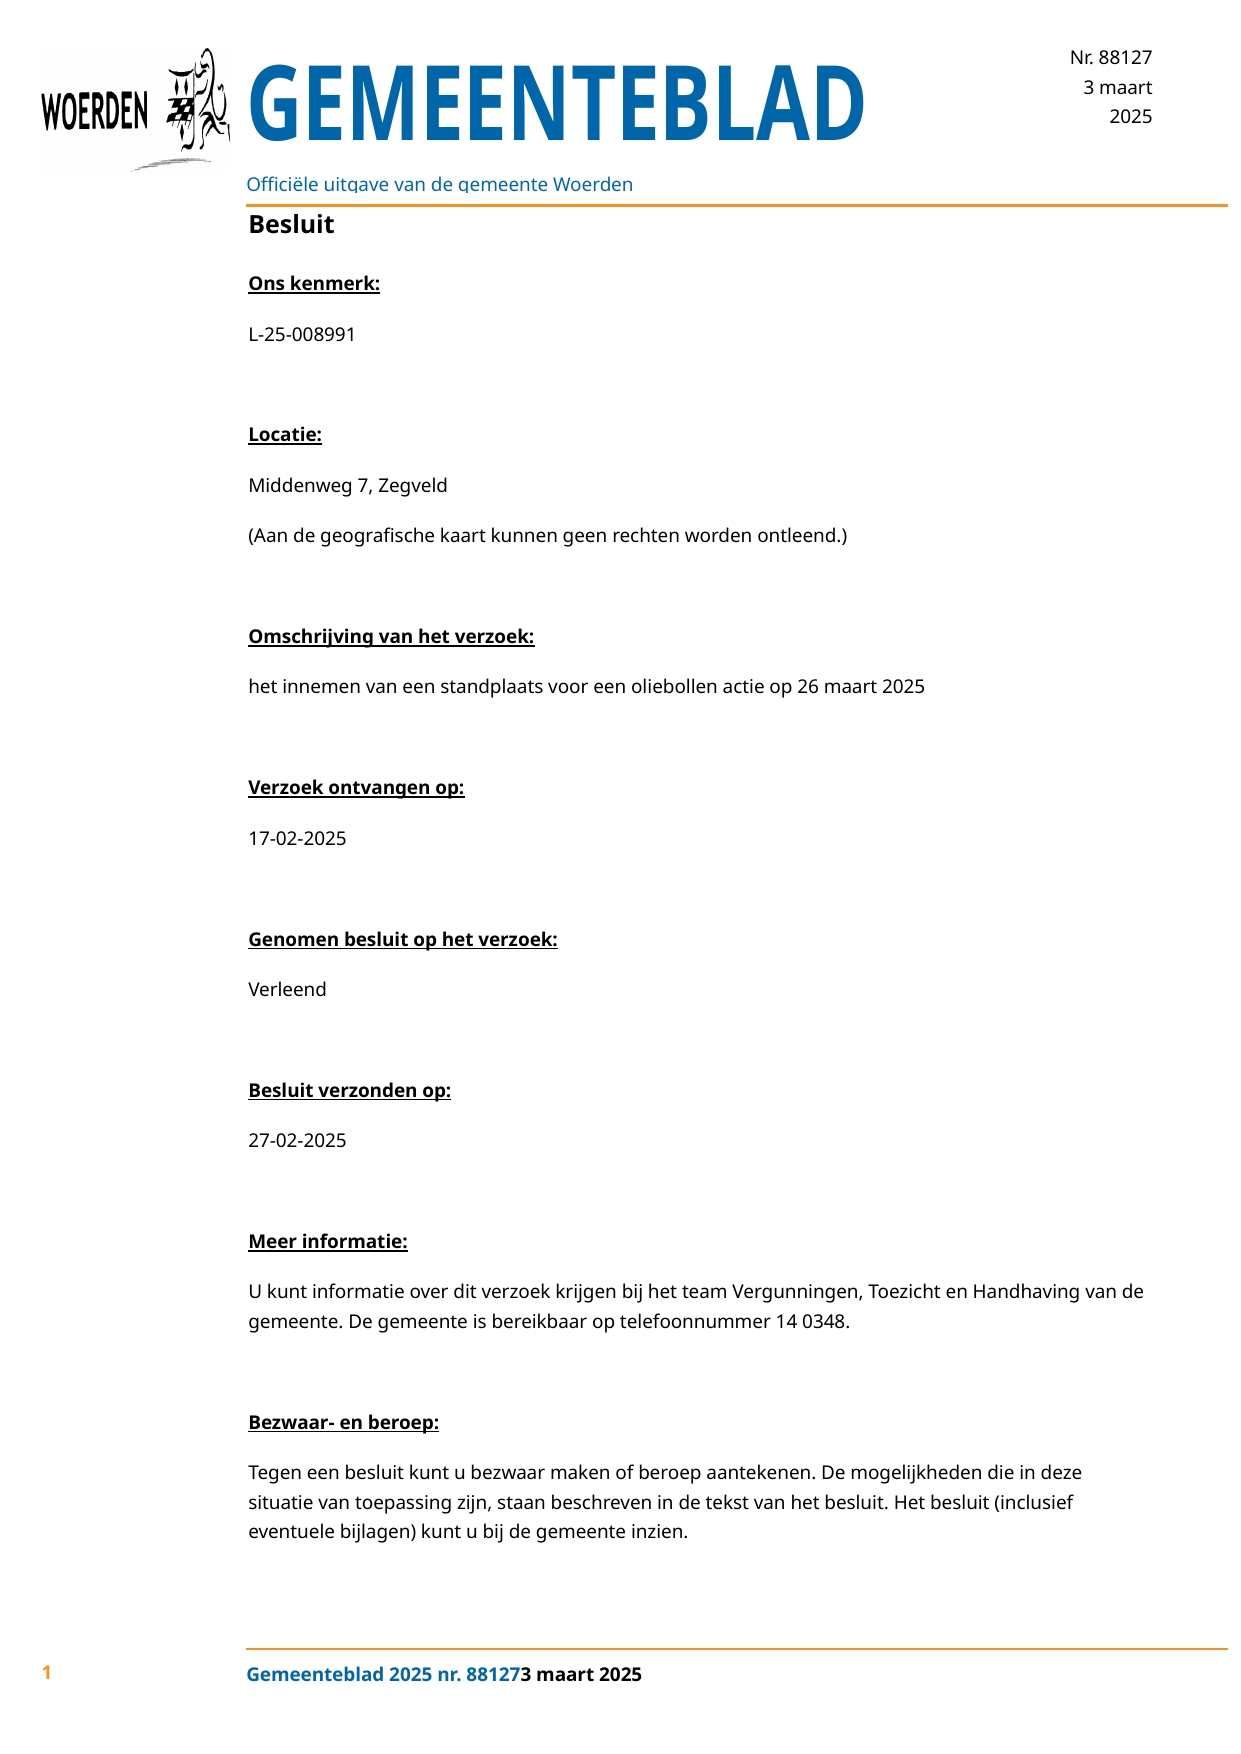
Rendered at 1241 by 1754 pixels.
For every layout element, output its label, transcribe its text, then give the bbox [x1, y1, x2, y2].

text Tegen een besluit kunt u bezwaar maken of beroep aantekenen. De mogelijkheden die in deze situatie van toepassing zijn, staan beschreven in de tekst van het besluit. Het besluit (inclusief eventuele bijlagen) kunt u bij de gemeente inzien. [248, 1459, 1152, 1544]
text het innemen van een standplaats voor een oliebollen actie op 26 maart 2025 [248, 674, 1152, 699]
text (Aan de geografische kaart kunnen geen rechten worden ontleend.) [248, 522, 1152, 548]
text Genomen besluit op het verzoek: [248, 926, 1152, 951]
text U kunt informatie over dit verzoek krijgen bij het team Vergunningen, Toezicht en Handhaving van de gemeente. De gemeente is bereikbaar op telefoonnummer 14 0348. [248, 1279, 1152, 1334]
text Ons kenmerk: [248, 270, 1152, 296]
text Besluit verzonden op: [248, 1077, 1152, 1103]
picture [41, 47, 231, 172]
text Besluit [248, 207, 1152, 241]
text Middenweg 7, Zegveld [248, 472, 1152, 498]
text Bezwaar- en beroep: [248, 1409, 1152, 1435]
text Locatie: [248, 422, 1152, 447]
text Verleend [248, 976, 1152, 1002]
text 17-02-2025 [248, 825, 1152, 851]
text Meer informatie: [248, 1228, 1152, 1254]
text L-25-008991 [248, 321, 1152, 346]
text Verzoek ontvangen op: [248, 774, 1152, 800]
text Omschrijving van het verzoek: [248, 623, 1152, 649]
text 27-02-2025 [248, 1127, 1152, 1153]
